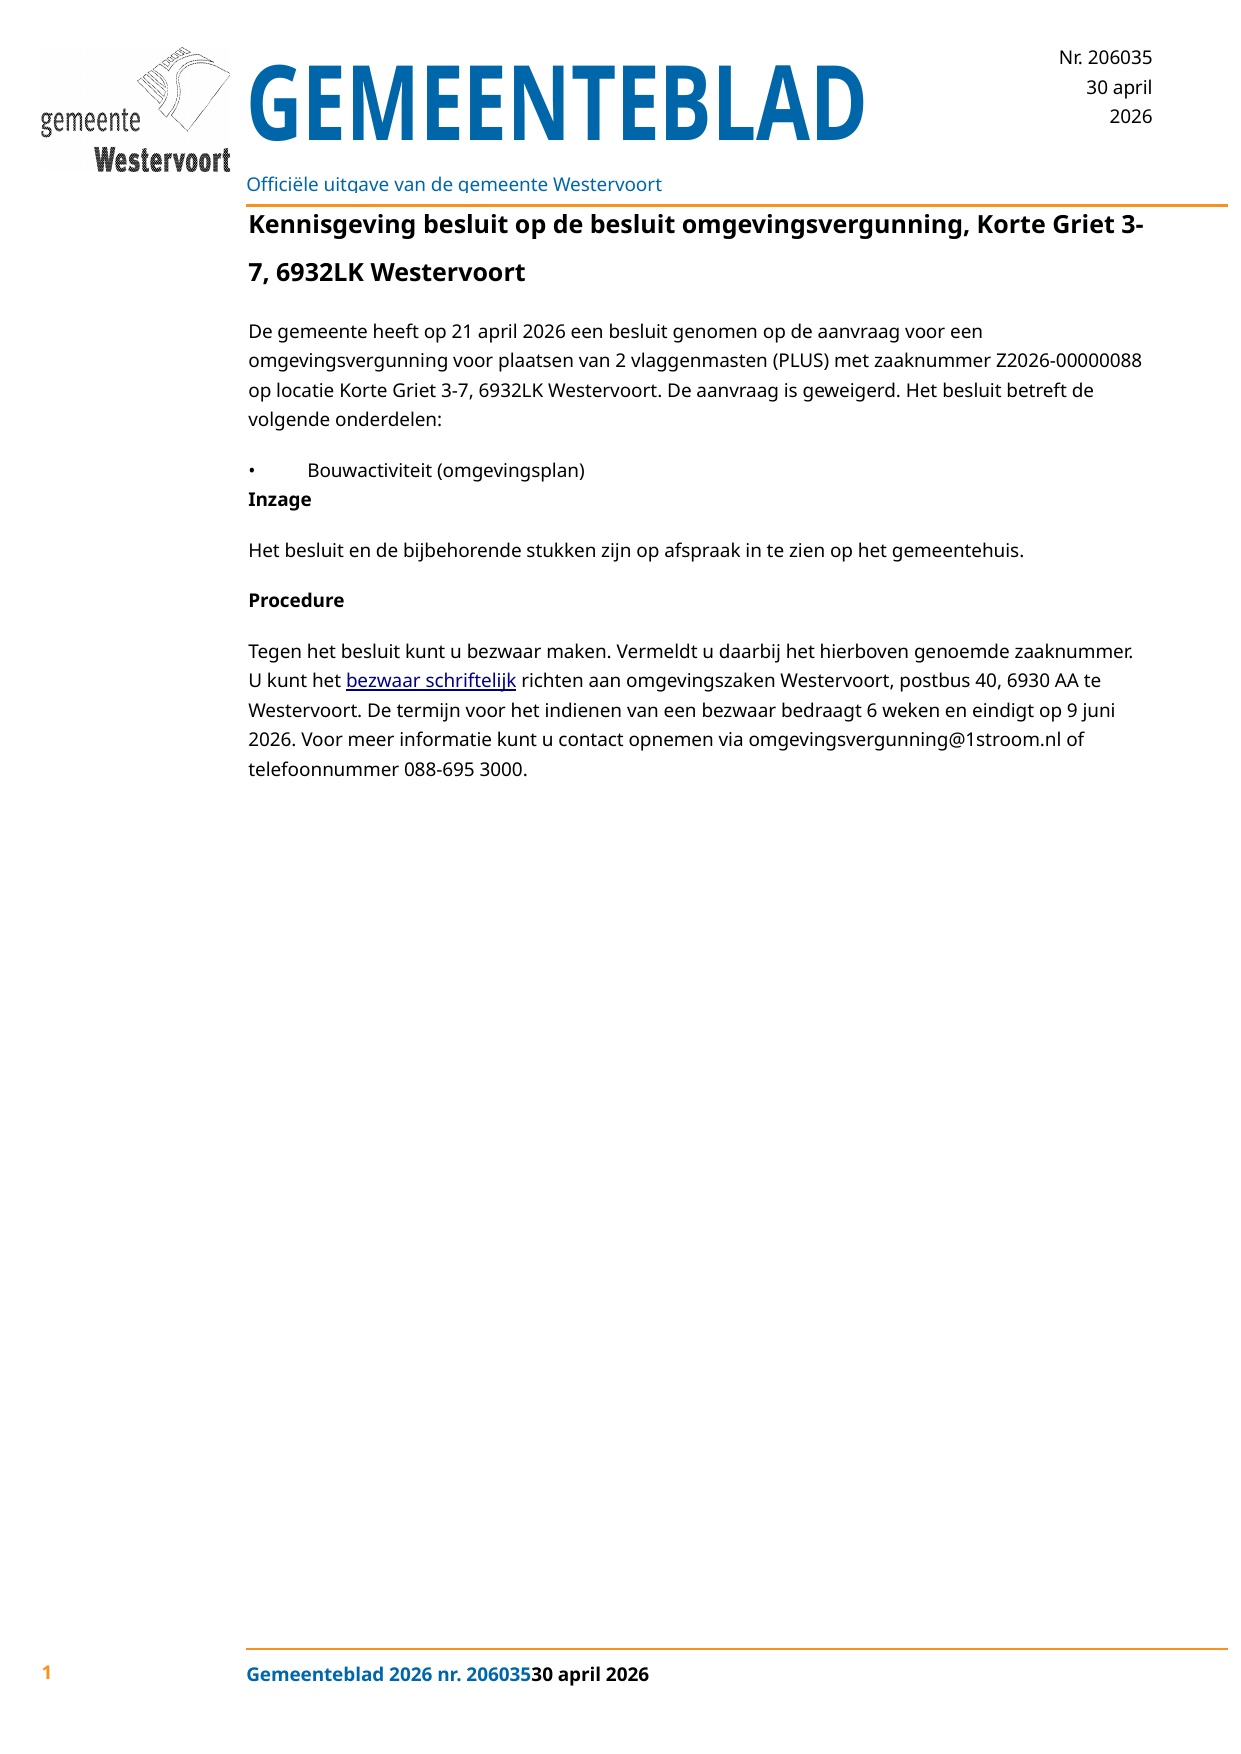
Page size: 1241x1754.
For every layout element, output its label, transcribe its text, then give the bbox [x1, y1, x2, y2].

picture [41, 47, 231, 172]
text De gemeente heeft op 21 april 2026 een besluit genomen op de aanvraag voor een omgevingsvergunning voor plaatsen van 2 vlaggenmasten (PLUS) met zaaknummer Z2026-00000088 op locatie Korte Griet 3-7, 6932LK Westervoort. De aanvraag is geweigerd. Het besluit betreft de volgende onderdelen: [248, 318, 1152, 432]
text Procedure [248, 587, 1152, 613]
text Inzage [248, 487, 1152, 512]
text Het besluit en de bijbehorende stukken zijn op afspraak in te zien op het gemeentehuis. [248, 537, 1152, 563]
text Tegen het besluit kunt u bezwaar maken. Vermeldt u daarbij het hierboven genoemde zaaknummer. U kunt het bezwaar schriftelijk richten aan omgevingszaken Westervoort, postbus 40, 6930 AA te Westervoort. De termijn voor het indienen van een bezwaar bedraagt 6 weken en eindigt op 9 juni 2026. Voor meer informatie kunt u contact opnemen via omgevingsvergunning@1stroom.nl of telefoonnummer 088-695 3000. [248, 638, 1152, 782]
list Bouwactiviteit (omgevingsplan) [248, 457, 1152, 483]
text Kennisgeving besluit op de besluit omgevingsvergunning, Korte Griet 3-7, 6932LK Westervoort [248, 207, 1152, 288]
